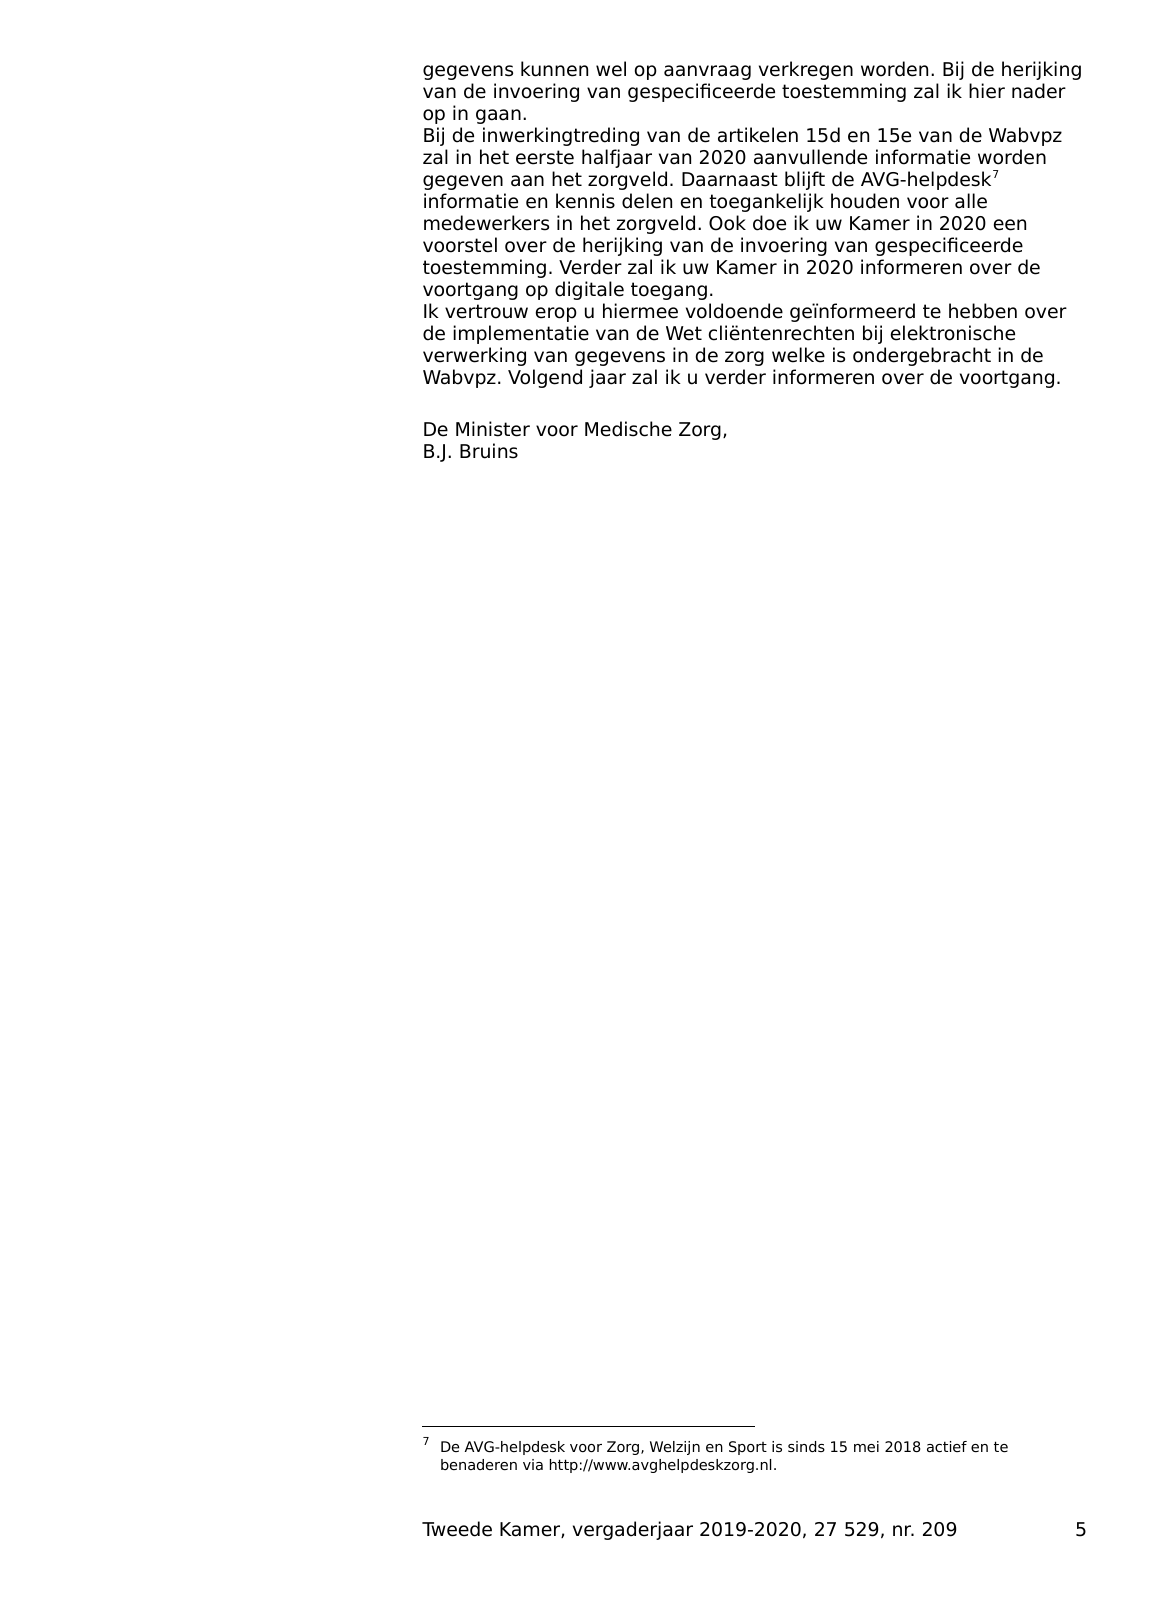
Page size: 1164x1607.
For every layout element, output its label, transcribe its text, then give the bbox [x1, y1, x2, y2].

text Bij de inwerkingtreding van de artikelen 15d en 15e van de Wabvpz zal in het eerste halfjaar van 2020 aanvullende informatie worden gegeven aan het zorgveld. Daarnaast blijft de AVG-helpdesk informatie en kennis delen en toegankelijk houden voor alle medewerkers in het zorgveld. Ook doe ik uw Kamer in 2020 een voorstel over de herijking van de invoering van gespecificeerde toestemming. Verder zal ik uw Kamer in 2020 informeren over de voortgang op digitale toegang. [422, 125, 1087, 301]
text De Minister voor Medische Zorg, B.J. Bruins [422, 419, 1087, 463]
text De AVG-helpdesk voor Zorg, Welzijn en Sport is sinds 15 mei 2018 actief en te benaderen via http://www.avghelpdeskzorg.nl. [422, 1435, 1087, 1474]
text gegevens kunnen wel op aanvraag verkregen worden. Bij de herijking van de invoering van gespecificeerde toestemming zal ik hier nader op in gaan. [422, 59, 1087, 125]
text Ik vertrouw erop u hiermee voldoende geïnformeerd te hebben over de implementatie van de Wet cliëntenrechten bij elektronische verwerking van gegevens in de zorg welke is ondergebracht in de Wabvpz. Volgend jaar zal ik u verder informeren over de voortgang. [422, 301, 1087, 389]
